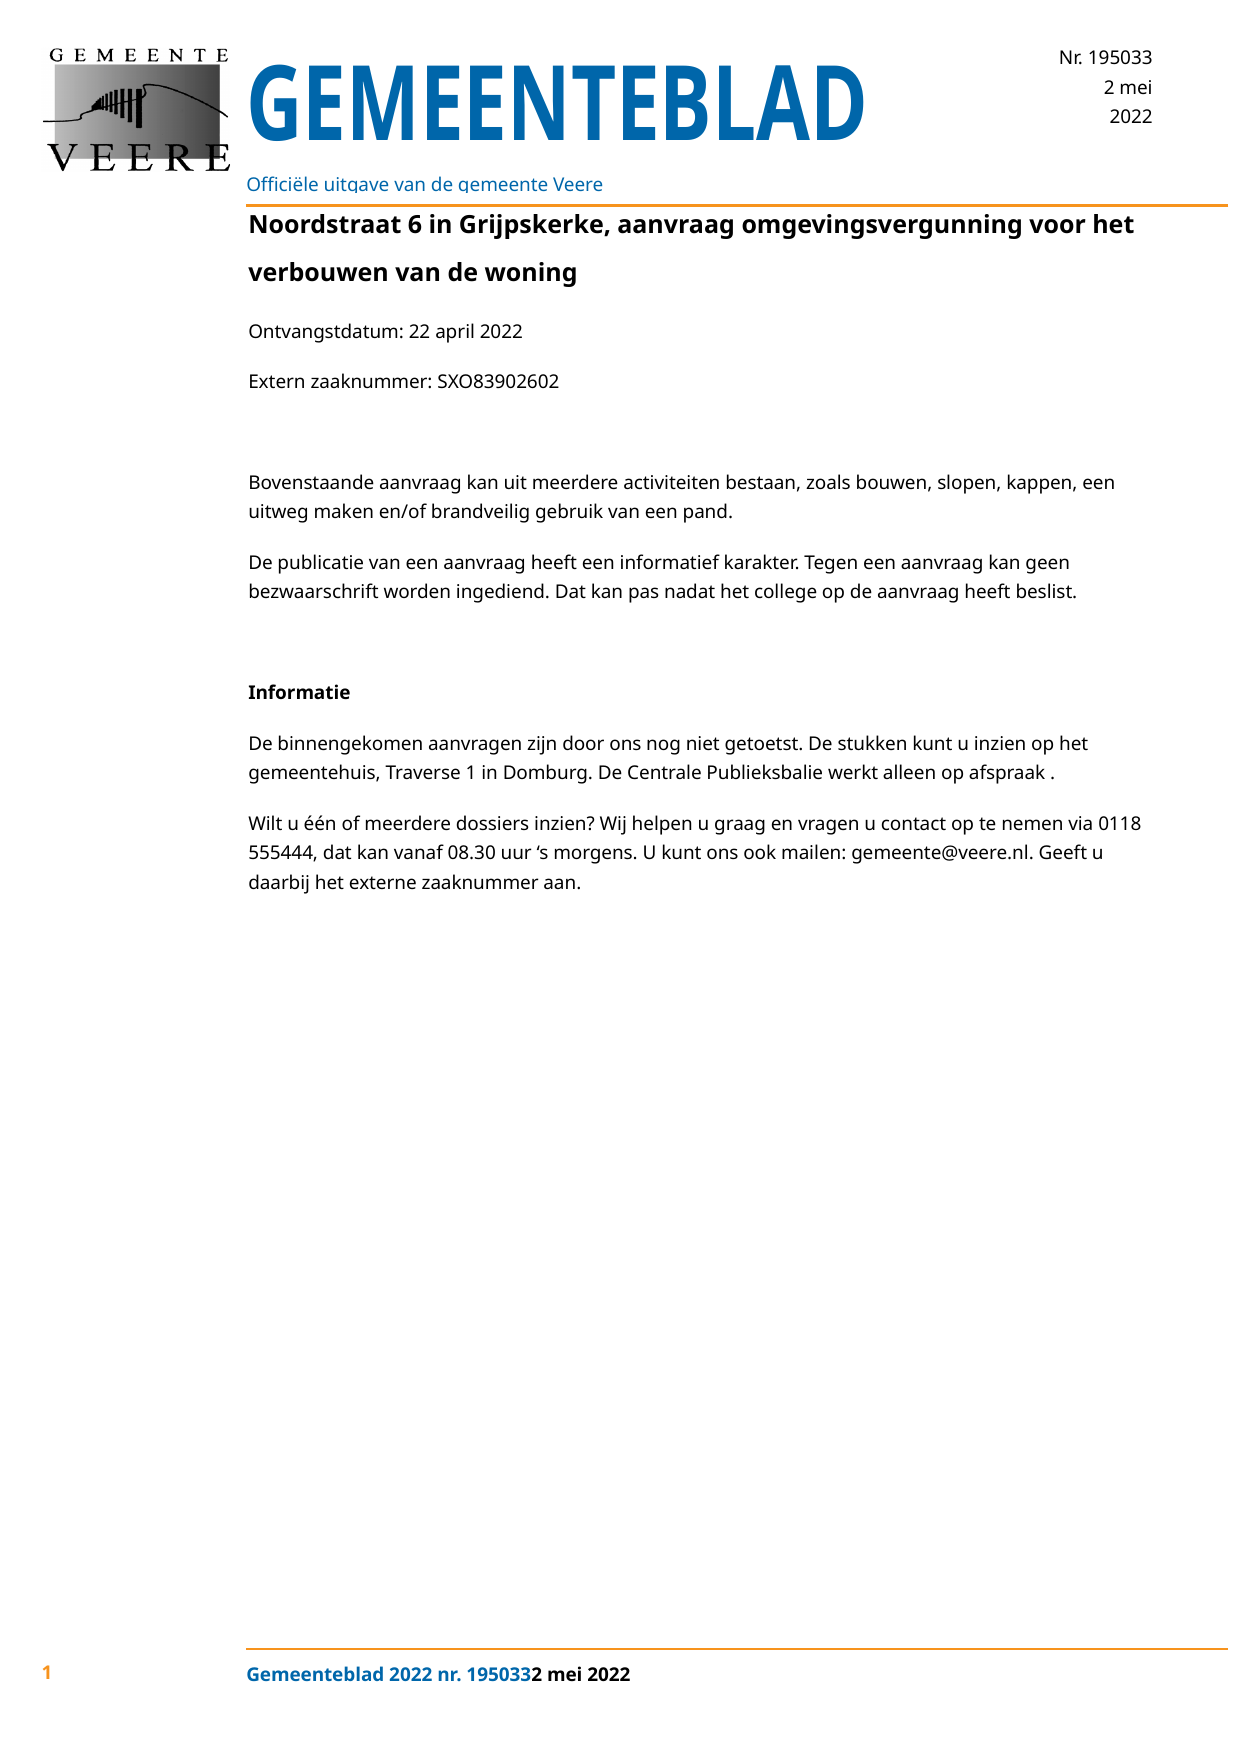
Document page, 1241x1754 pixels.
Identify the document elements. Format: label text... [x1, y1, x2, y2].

text Wilt u één of meerdere dossiers inzien? Wij helpen u graag en vragen u contact op te nemen via 0118 555444, dat kan vanaf 08.30 uur ‘s morgens. U kunt ons ook mailen: gemeente@veere.nl. Geeft u daarbij het externe zaaknummer aan. [248, 810, 1152, 895]
text Ontvangstdatum: 22 april 2022 [248, 318, 1152, 344]
text Noordstraat 6 in Grijpskerke, aanvraag omgevingsvergunning voor het verbouwen van de woning [248, 207, 1152, 288]
text Informatie [248, 679, 1152, 705]
text De binnengekomen aanvragen zijn door ons nog niet getoetst. De stukken kunt u inzien op het gemeentehuis, Traverse 1 in Domburg. De Centrale Publieksbalie werkt alleen op afspraak . [248, 730, 1152, 785]
text Bovenstaande aanvraag kan uit meerdere activiteiten bestaan, zoals bouwen, slopen, kappen, een uitweg maken en/of brandveilig gebruik van een pand. [248, 469, 1152, 524]
picture [41, 47, 231, 172]
text Extern zaaknummer: SXO83902602 [248, 368, 1152, 394]
text De publicatie van een aanvraag heeft een informatief karakter. Tegen een aanvraag kan geen bezwaarschrift worden ingediend. Dat kan pas nadat het college op de aanvraag heeft beslist. [248, 549, 1152, 604]
